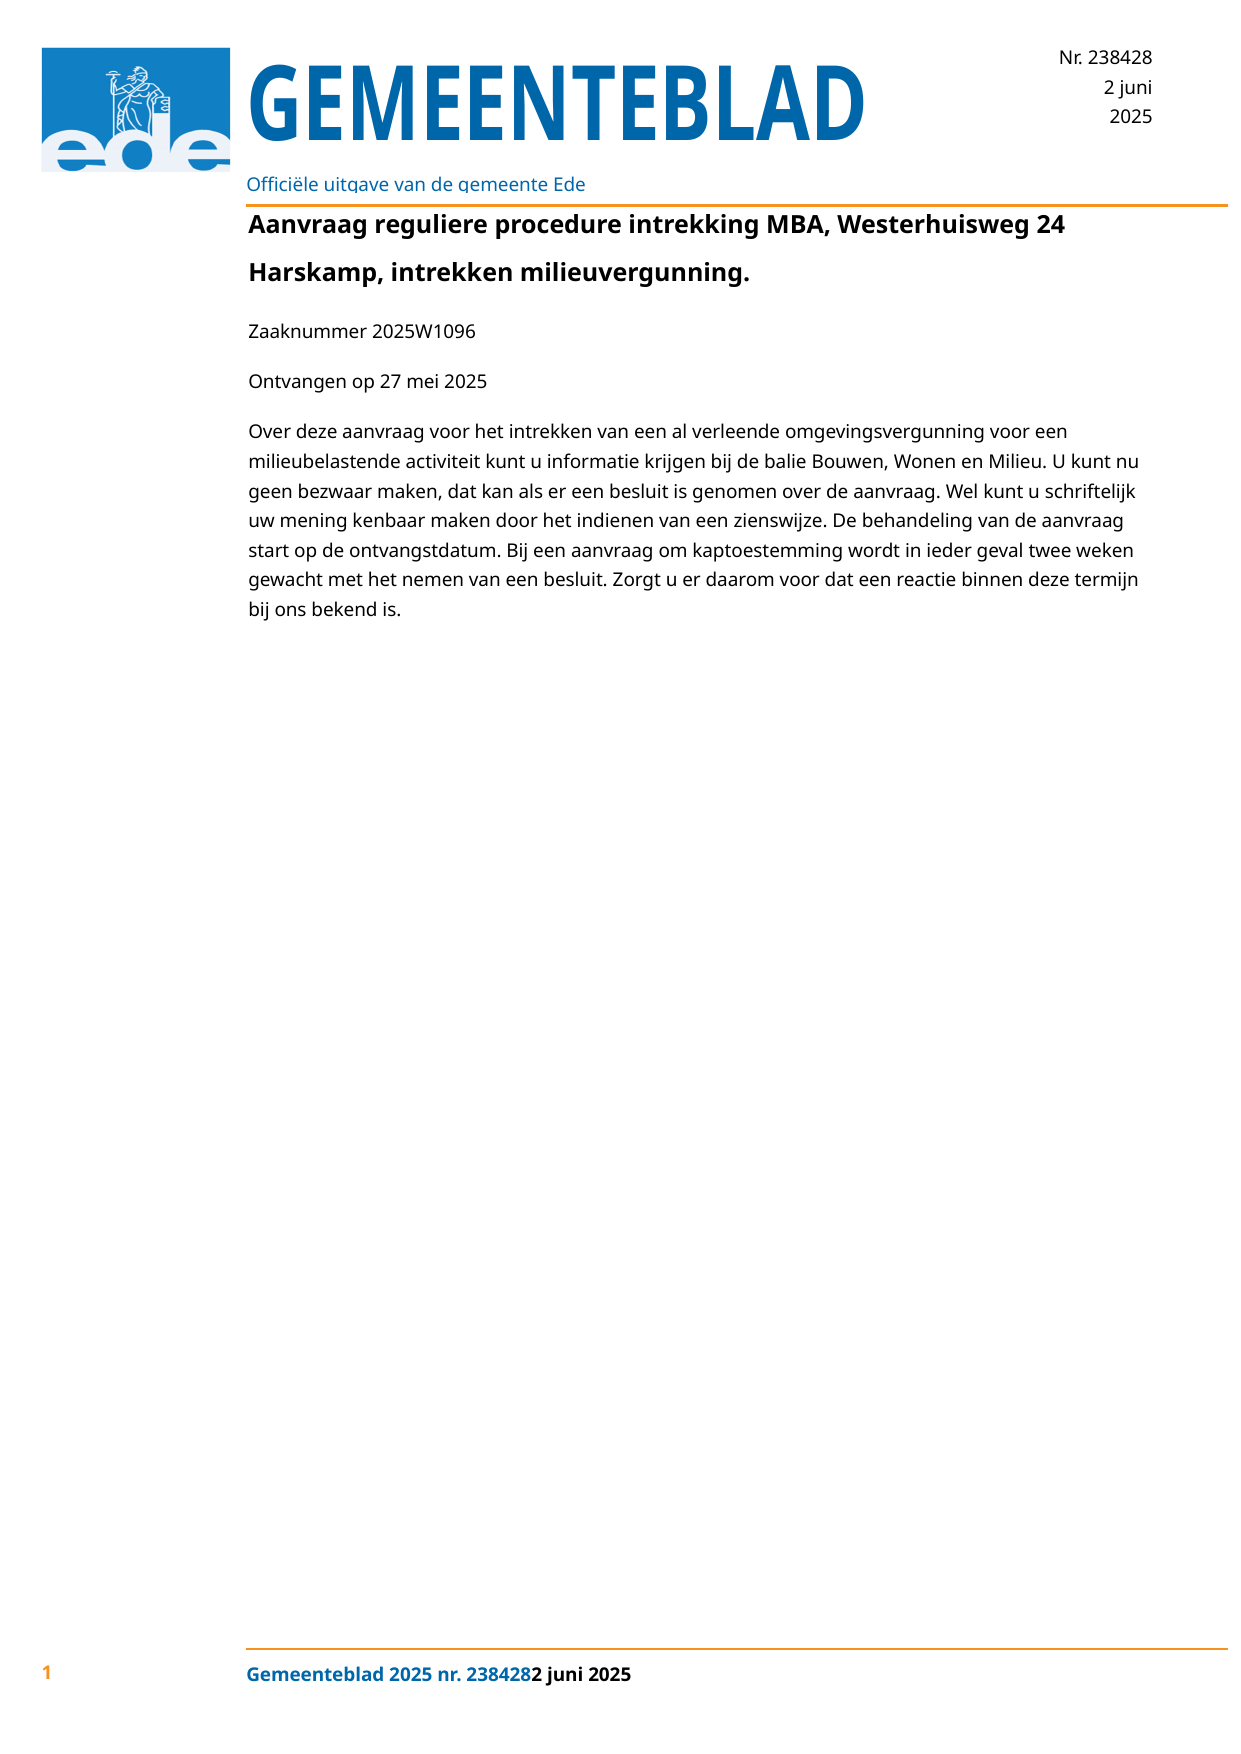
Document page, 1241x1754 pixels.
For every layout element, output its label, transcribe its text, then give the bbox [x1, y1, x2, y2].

text Ontvangen op 27 mei 2025 [248, 368, 1152, 394]
picture [41, 47, 231, 172]
text Aanvraag reguliere procedure intrekking MBA, Westerhuisweg 24 Harskamp, intrekken milieuvergunning. [248, 207, 1152, 288]
text Zaaknummer 2025W1096 [248, 318, 1152, 344]
text Over deze aanvraag voor het intrekken van een al verleende omgevingsvergunning voor een milieubelastende activiteit kunt u informatie krijgen bij de balie Bouwen, Wonen en Milieu. U kunt nu geen bezwaar maken, dat kan als er een besluit is genomen over de aanvraag. Wel kunt u schriftelijk uw mening kenbaar maken door het indienen van een zienswijze. De behandeling van de aanvraag start op de ontvangstdatum. Bij een aanvraag om kaptoestemming wordt in ieder geval twee weken gewacht met het nemen van een besluit. Zorgt u er daarom voor dat een reactie binnen deze termijn bij ons bekend is. [248, 419, 1152, 622]
